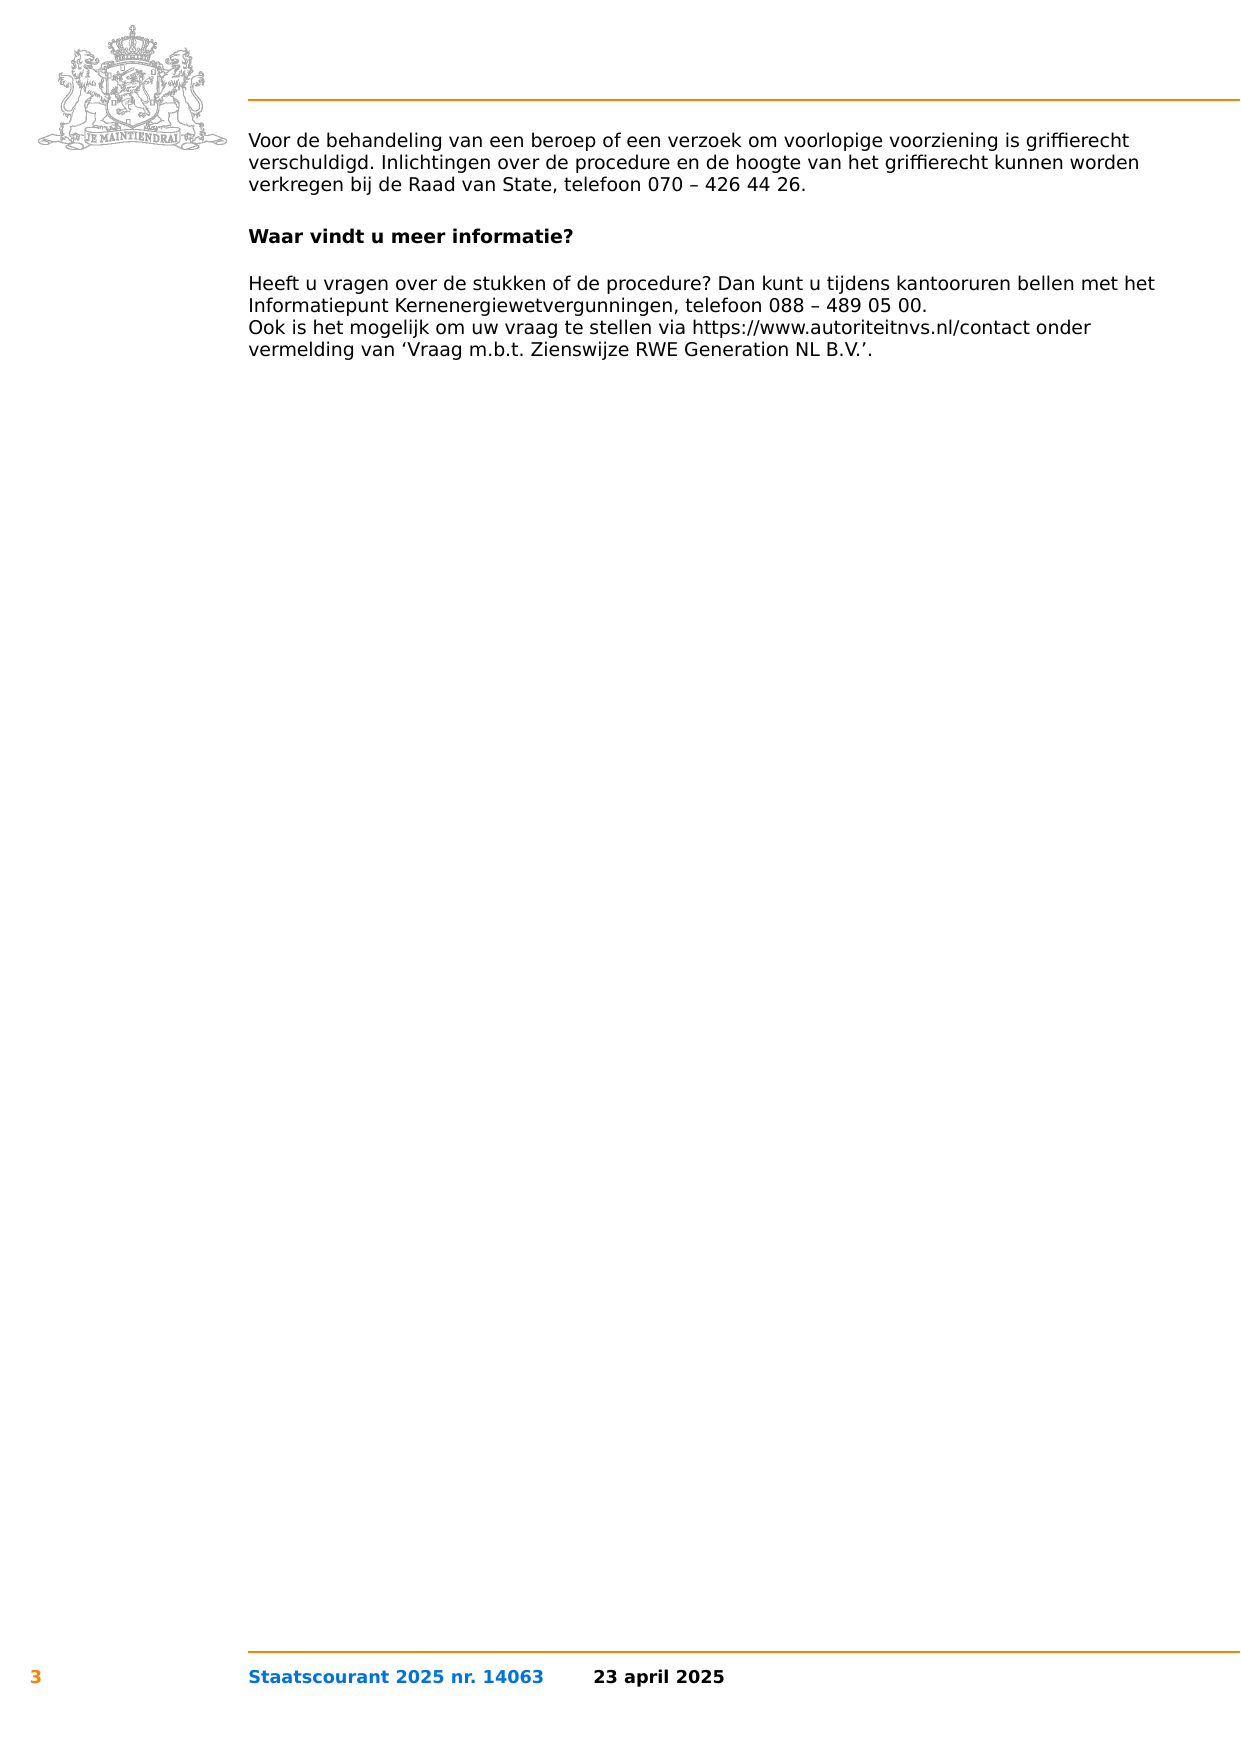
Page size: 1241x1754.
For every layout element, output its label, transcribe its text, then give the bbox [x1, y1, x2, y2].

subtitle Waar vindt u meer informatie? [248, 226, 1163, 248]
text Heeft u vragen over de stukken of de procedure? Dan kunt u tijdens kantooruren bellen met het Informatiepunt Kernenergiewetvergunningen, telefoon 088 – 489 05 00. [248, 273, 1163, 317]
text Voor de behandeling van een beroep of een verzoek om voorlopige voorziening is griffierecht verschuldigd. Inlichtingen over de procedure en de hoogte van het griffierecht kunnen worden verkregen bij de Raad van State, telefoon 070 – 426 44 26. [248, 130, 1163, 196]
text Ook is het mogelijk om uw vraag te stellen via https://www.autoriteitnvs.nl/contact onder vermelding van ‘Vraag m.b.t. Zienswijze RWE Generation NL B.V.’. [248, 317, 1163, 361]
picture [38, 25, 227, 150]
